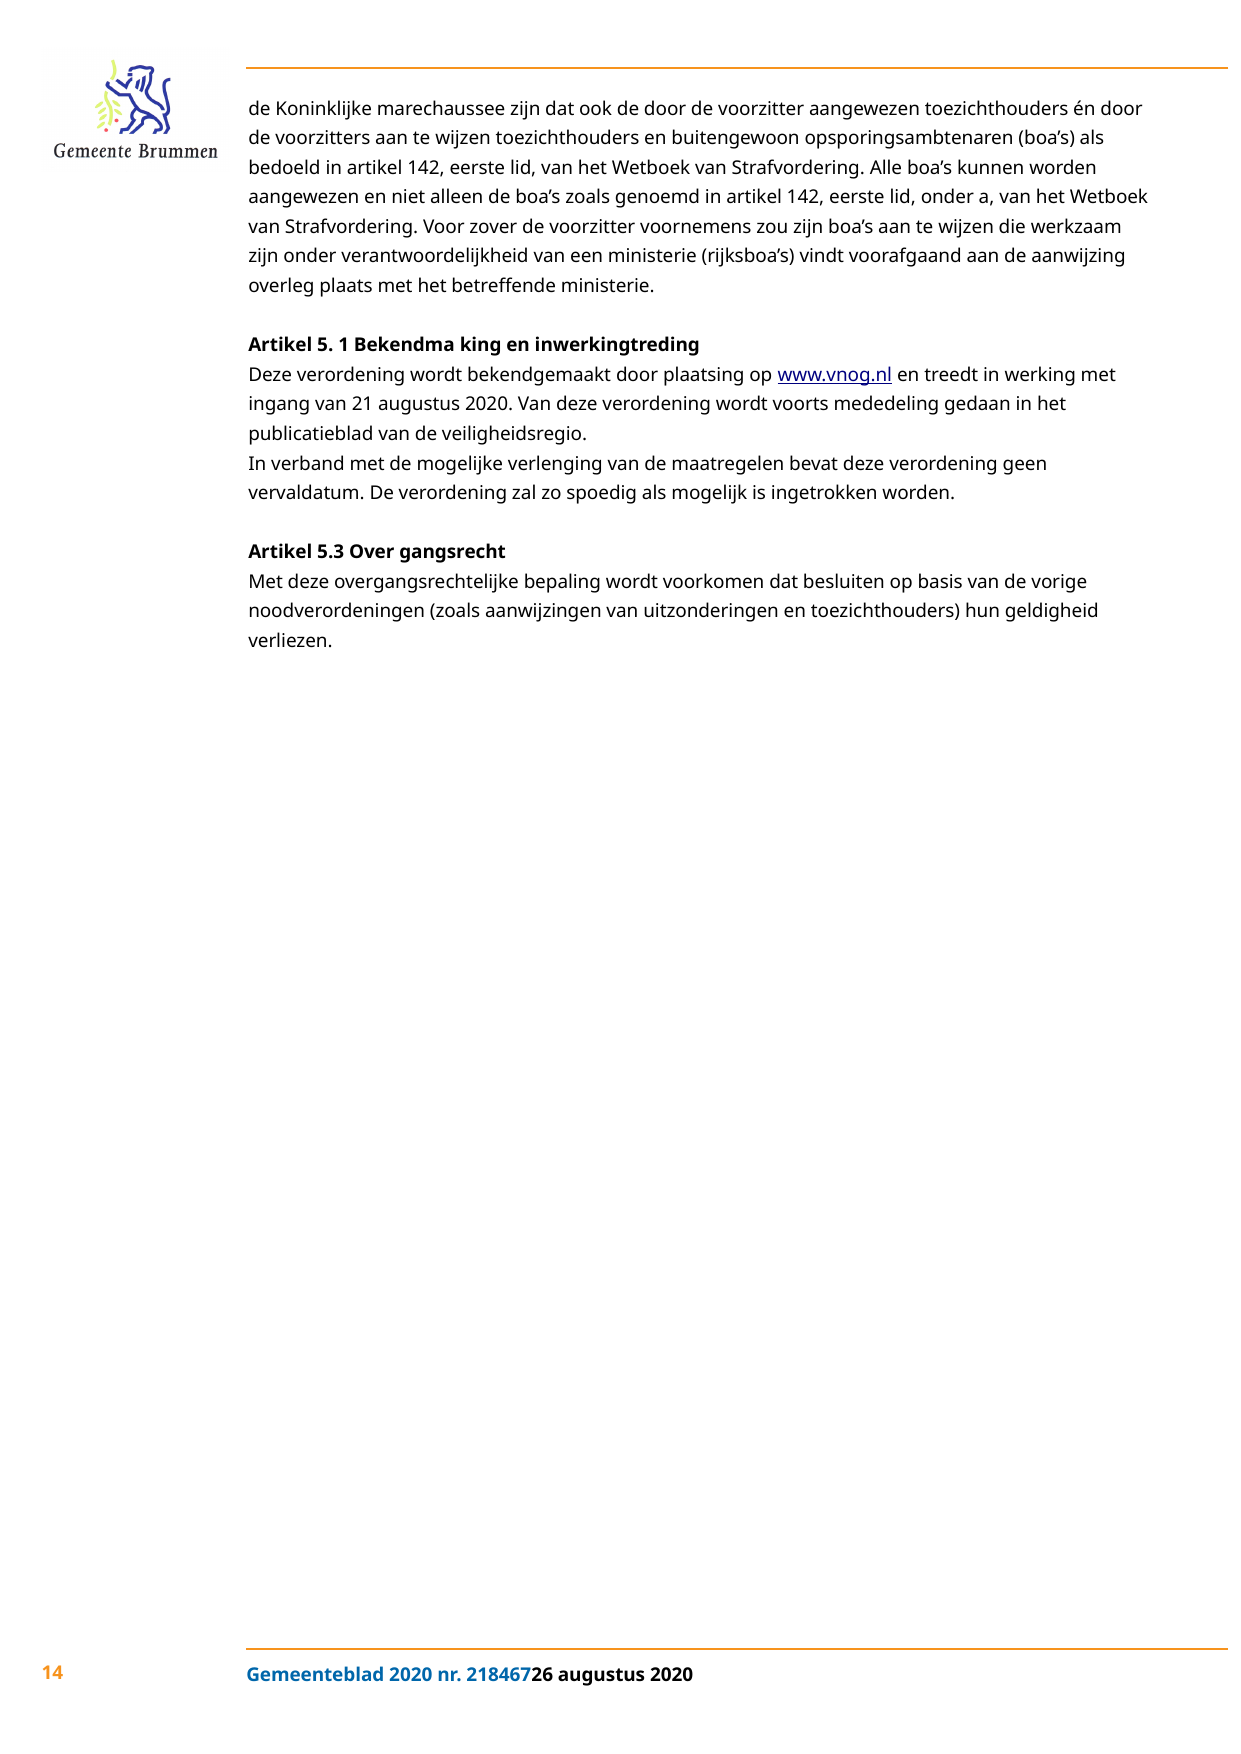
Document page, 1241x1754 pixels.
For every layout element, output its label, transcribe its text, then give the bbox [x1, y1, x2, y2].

picture [41, 47, 231, 172]
text Artikel 5. 1 Bekendma king en inwerkingtreding [248, 331, 1152, 357]
text de Koninklijke marechaussee zijn dat ook de door de voorzitter aangewezen toezichthouders én door de voorzitters aan te wijzen toezichthouders en buitengewoon opsporingsambtenaren (boa’s) als bedoeld in artikel 142, eerste lid, van het Wetboek van Strafvordering. Alle boa’s kunnen worden aangewezen en niet alleen de boa’s zoals genoemd in artikel 142, eerste lid, onder a, van het Wetboek van Strafvordering. Voor zover de voorzitter voornemens zou zijn boa’s aan te wijzen die werkzaam zijn onder verantwoordelijkheid van een ministerie (rijksboa’s) vindt voorafgaand aan de aanwijzing overleg plaats met het betreffende ministerie. [248, 95, 1152, 298]
text In verband met de mogelijke verlenging van de maatregelen bevat deze verordening geen vervaldatum. De verordening zal zo spoedig als mogelijk is ingetrokken worden. [248, 450, 1152, 505]
text Artikel 5.3 Over gangsrecht [248, 538, 1152, 564]
text Met deze overgangsrechtelijke bepaling wordt voorkomen dat besluiten op basis van de vorige noodverordeningen (zoals aanwijzingen van uitzonderingen en toezichthouders) hun geldigheid verliezen. [248, 568, 1152, 653]
text Deze verordening wordt bekendgemaakt door plaatsing op www.vnog.nl en treedt in werking met ingang van 21 augustus 2020. Van deze verordening wordt voorts mededeling gedaan in het publicatieblad van de veiligheidsregio. [248, 361, 1152, 446]
